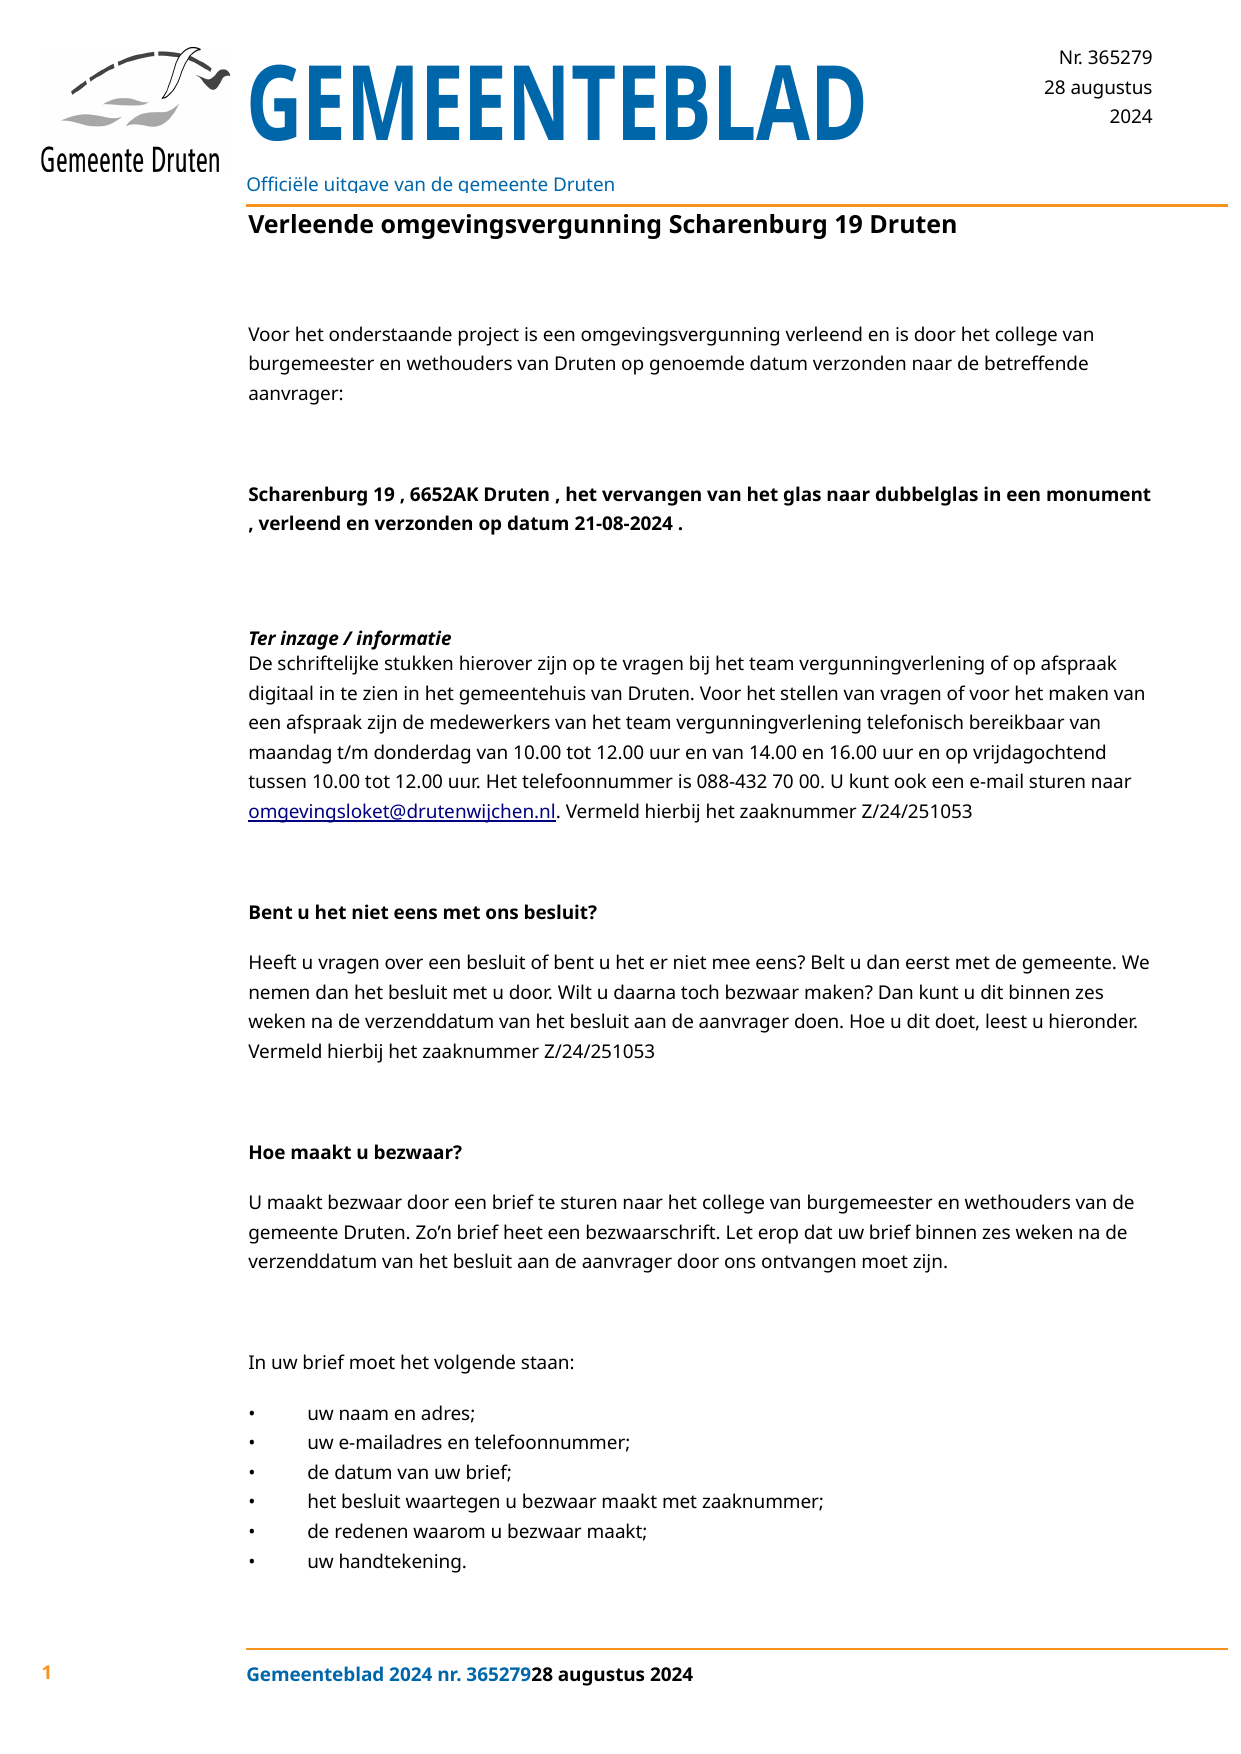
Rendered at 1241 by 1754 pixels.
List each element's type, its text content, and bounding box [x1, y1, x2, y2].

list het besluit waartegen u bezwaar maakt met zaaknummer; [248, 1489, 1152, 1514]
text Heeft u vragen over een besluit of bent u het er niet mee eens? Belt u dan eerst met de gemeente. We nemen dan het besluit met u door. Wilt u daarna toch bezwaar maken? Dan kunt u dit binnen zes weken na de verzenddatum van het besluit aan de aanvrager doen. Hoe u dit doet, leest u hieronder. Vermeld hierbij het zaaknummer Z/24/251053 [248, 949, 1152, 1064]
list uw handtekening. [248, 1548, 1152, 1574]
text Bent u het niet eens met ons besluit? [248, 899, 1152, 925]
text De schriftelijke stukken hierover zijn op te vragen bij het team vergunningverlening of op afspraak digitaal in te zien in het gemeentehuis van Druten. Voor het stellen van vragen of voor het maken van een afspraak zijn de medewerkers van het team vergunningverlening telefonisch bereikbaar van maandag t/m donderdag van 10.00 tot 12.00 uur en van 14.00 en 16.00 uur en op vrijdagochtend tussen 10.00 tot 12.00 uur. Het telefoonnummer is 088-432 70 00. U kunt ook een e-mail sturen naar omgevingsloket@drutenwijchen.nl. Vermeld hierbij het zaaknummer Z/24/251053 [248, 650, 1152, 824]
text In uw brief moet het volgende staan: [248, 1349, 1152, 1375]
text Voor het onderstaande project is een omgevingsvergunning verleend en is door het college van burgemeester en wethouders van Druten op genoemde datum verzonden naar de betreffende aanvrager: [248, 321, 1152, 406]
list de datum van uw brief; [248, 1459, 1152, 1485]
text Hoe maakt u bezwaar? [248, 1139, 1152, 1165]
text Scharenburg 19 , 6652AK Druten , het vervangen van het glas naar dubbelglas in een monument , verleend en verzonden op datum 21-08-2024 . [248, 481, 1152, 536]
text U maakt bezwaar door een brief te sturen naar het college van burgemeester en wethouders van de gemeente Druten. Zo’n brief heet een bezwaarschrift. Let erop dat uw brief binnen zes weken na de verzenddatum van het besluit aan de aanvrager door ons ontvangen moet zijn. [248, 1189, 1152, 1274]
list uw e-mailadres en telefoonnummer; [248, 1429, 1152, 1455]
list uw naam en adres; [248, 1400, 1152, 1426]
list de redenen waarom u bezwaar maakt; [248, 1518, 1152, 1544]
text Ter inzage / informatie [248, 625, 1152, 650]
text Verleende omgevingsvergunning Scharenburg 19 Druten [248, 207, 1152, 241]
picture [41, 47, 231, 172]
